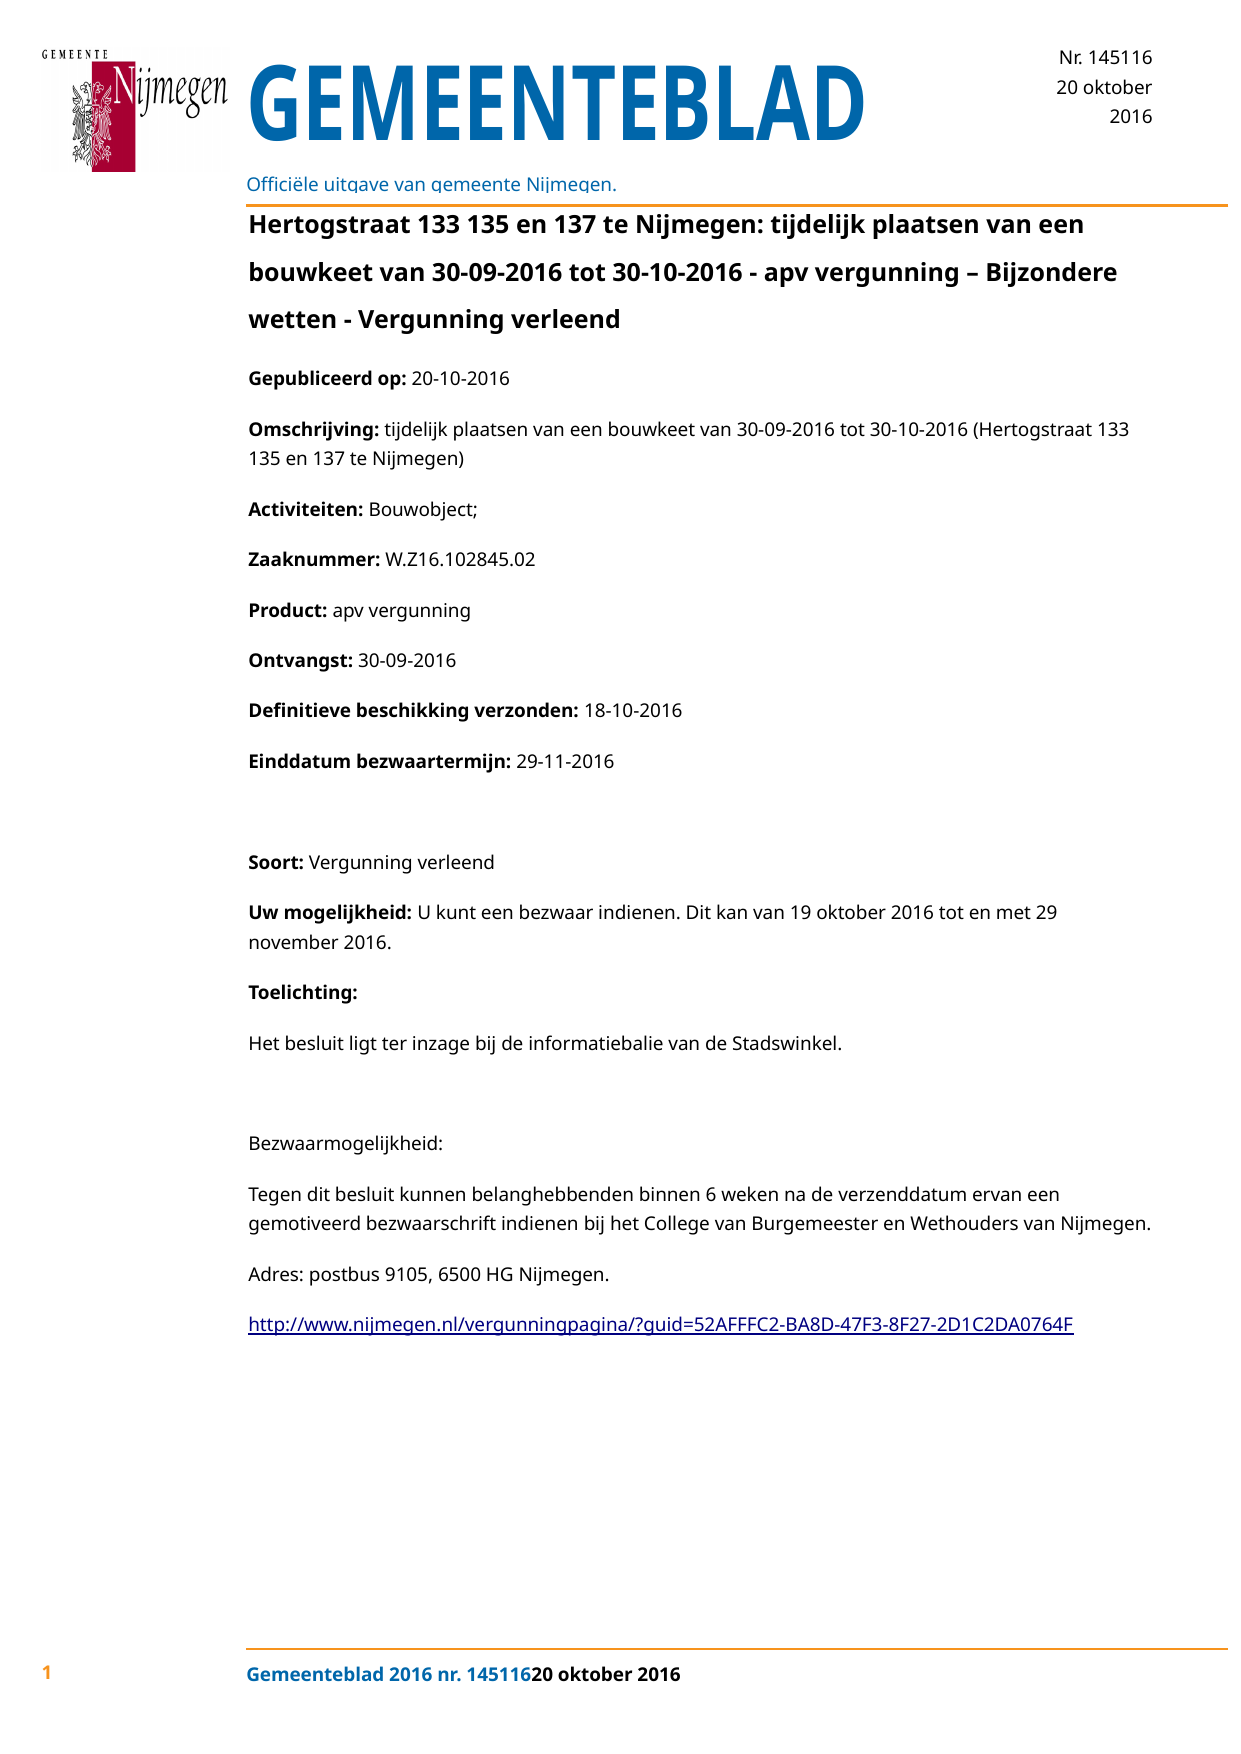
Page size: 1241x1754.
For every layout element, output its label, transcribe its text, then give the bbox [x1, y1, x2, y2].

text Soort: Vergunning verleend [248, 849, 1152, 874]
text Tegen dit besluit kunnen belanghebbenden binnen 6 weken na de verzenddatum ervan een gemotiveerd bezwaarschrift indienen bij het College van Burgemeester en Wethouders van Nijmegen. [248, 1181, 1152, 1236]
text Hertogstraat 133 135 en 137 te Nijmegen: tijdelijk plaatsen van een bouwkeet van 30-09-2016 tot 30-10-2016 - apv vergunning – Bijzondere wetten - Vergunning verleend [248, 207, 1152, 336]
text Toelichting: [248, 979, 1152, 1005]
text Ontvangst: 30-09-2016 [248, 647, 1152, 673]
text Product: apv vergunning [248, 597, 1152, 622]
text Activiteiten: Bouwobject; [248, 496, 1152, 522]
text Zaaknummer: W.Z16.102845.02 [248, 546, 1152, 572]
text Gepubliceerd op: 20-10-2016 [248, 366, 1152, 391]
text Einddatum bezwaartermijn: 29-11-2016 [248, 748, 1152, 774]
text Het besluit ligt ter inzage bij de informatiebalie van de Stadswinkel. [248, 1030, 1152, 1055]
text Omschrijving: tijdelijk plaatsen van een bouwkeet van 30-09-2016 tot 30-10-2016 (Hertogstraat 133 135 en 137 te Nijmegen) [248, 416, 1152, 471]
text Uw mogelijkheid: U kunt een bezwaar indienen. Dit kan van 19 oktober 2016 tot en met 29 november 2016. [248, 899, 1152, 954]
text Adres: postbus 9105, 6500 HG Nijmegen. [248, 1261, 1152, 1287]
text Bezwaarmogelijkheid: [248, 1131, 1152, 1156]
text http://www.nijmegen.nl/vergunningpagina/?guid=52AFFFC2-BA8D-47F3-8F27-2D1C2DA0764F [248, 1311, 1152, 1337]
picture [41, 47, 231, 172]
text Definitieve beschikking verzonden: 18-10-2016 [248, 698, 1152, 723]
